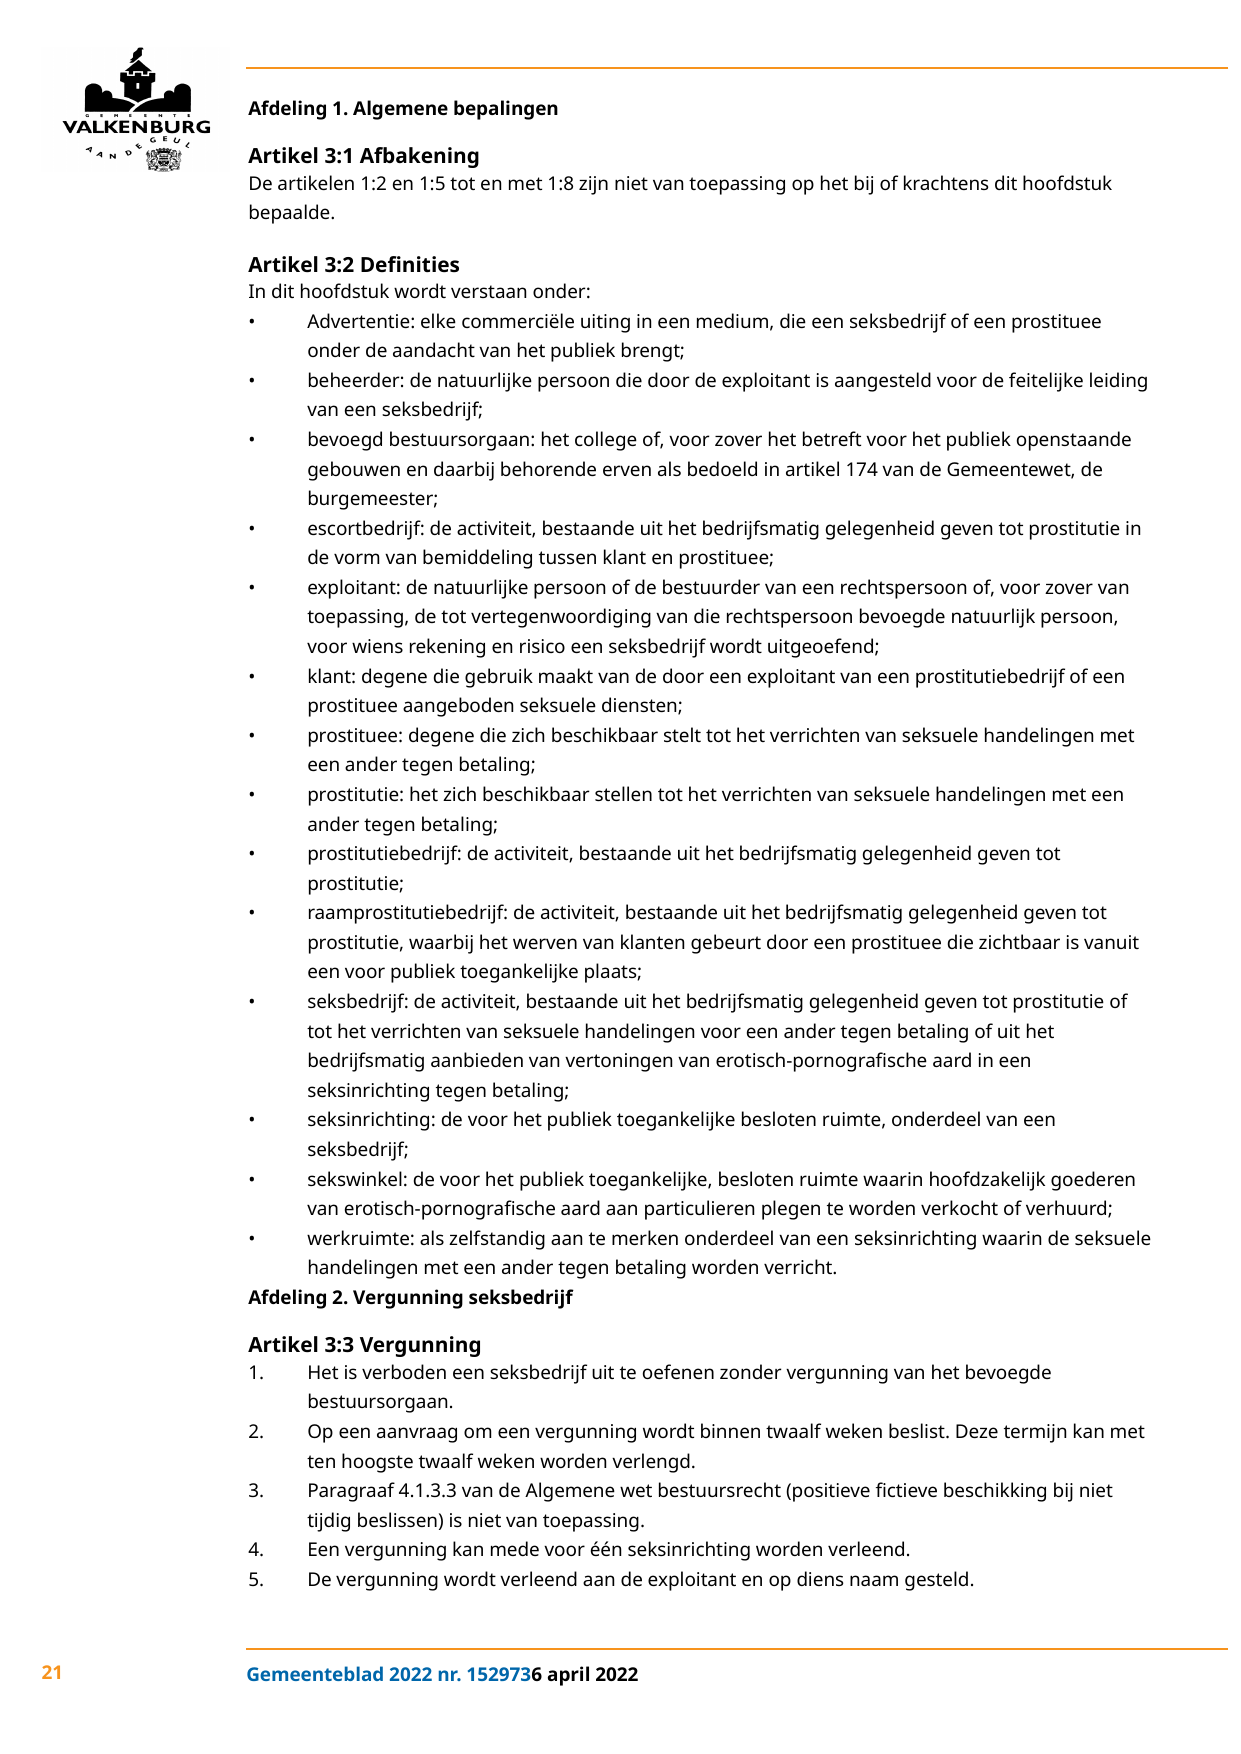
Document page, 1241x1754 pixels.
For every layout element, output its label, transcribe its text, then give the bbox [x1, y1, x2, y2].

list prostituee: degene die zich beschikbaar stelt tot het verrichten van seksuele handelingen met een ander tegen betaling; [248, 722, 1152, 777]
list beheerder: de natuurlijke persoon die door de exploitant is aangesteld voor de feitelijke leiding van een seksbedrijf; [248, 367, 1152, 422]
text Afdeling 1. Algemene bepalingen [248, 95, 1152, 121]
text Afdeling 2. Vergunning seksbedrijf [248, 1284, 1152, 1310]
list Op een aanvraag om een vergunning wordt binnen twaalf weken beslist. Deze termijn kan met ten hoogste twaalf weken worden verlengd. [248, 1418, 1152, 1473]
text De artikelen 1:2 en 1:5 tot en met 1:8 zijn niet van toepassing op het bij of krachtens dit hoofdstuk bepaalde. [248, 170, 1152, 225]
text In dit hoofdstuk wordt verstaan onder: [248, 278, 1152, 304]
picture [41, 47, 231, 172]
list sekswinkel: de voor het publiek toegankelijke, besloten ruimte waarin hoofdzakelijk goederen van erotisch-pornografische aard aan particulieren plegen te worden verkocht of verhuurd; [248, 1166, 1152, 1221]
list Een vergunning kan mede voor één seksinrichting worden verleend. [248, 1537, 1152, 1562]
list prostitutie: het zich beschikbaar stellen tot het verrichten van seksuele handelingen met een ander tegen betaling; [248, 781, 1152, 836]
list seksbedrijf: de activiteit, bestaande uit het bedrijfsmatig gelegenheid geven tot prostitutie of tot het verrichten van seksuele handelingen voor een ander tegen betaling of uit het bedrijfsmatig aanbieden van vertoningen van erotisch-pornografische aard in een seksinrichting tegen betaling; [248, 988, 1152, 1103]
list exploitant: de natuurlijke persoon of de bestuurder van een rechtspersoon of, voor zover van toepassing, de tot vertegenwoordiging van die rechtspersoon bevoegde natuurlijk persoon, voor wiens rekening en risico een seksbedrijf wordt uitgeoefend; [248, 574, 1152, 659]
list De vergunning wordt verleend aan de exploitant en op diens naam gesteld. [248, 1566, 1152, 1592]
list klant: degene die gebruik maakt van de door een exploitant van een prostitutiebedrijf of een prostituee aangeboden seksuele diensten; [248, 663, 1152, 718]
text Artikel 3:1 Afbakening [248, 141, 1152, 170]
list werkruimte: als zelfstandig aan te merken onderdeel van een seksinrichting waarin de seksuele handelingen met een ander tegen betaling worden verricht. [248, 1225, 1152, 1280]
list escortbedrijf: de activiteit, bestaande uit het bedrijfsmatig gelegenheid geven tot prostitutie in de vorm van bemiddeling tussen klant en prostituee; [248, 515, 1152, 570]
list bevoegd bestuursorgaan: het college of, voor zover het betreft voor het publiek openstaande gebouwen en daarbij behorende erven als bedoeld in artikel 174 van de Gemeentewet, de burgemeester; [248, 426, 1152, 511]
list prostitutiebedrijf: de activiteit, bestaande uit het bedrijfsmatig gelegenheid geven tot prostitutie; [248, 840, 1152, 896]
list Advertentie: elke commerciële uiting in een medium, die een seksbedrijf of een prostituee onder de aandacht van het publiek brengt; [248, 308, 1152, 363]
list seksinrichting: de voor het publiek toegankelijke besloten ruimte, onderdeel van een seksbedrijf; [248, 1107, 1152, 1162]
list Het is verboden een seksbedrijf uit te oefenen zonder vergunning van het bevoegde bestuursorgaan. [248, 1359, 1152, 1414]
text Artikel 3:3 Vergunning [248, 1331, 1152, 1359]
list Paragraaf 4.1.3.3 van de Algemene wet bestuursrecht (positieve fictieve beschikking bij niet tijdig beslissen) is niet van toepassing. [248, 1477, 1152, 1533]
list raamprostitutiebedrijf: de activiteit, bestaande uit het bedrijfsmatig gelegenheid geven tot prostitutie, waarbij het werven van klanten gebeurt door een prostituee die zichtbaar is vanuit een voor publiek toegankelijke plaats; [248, 899, 1152, 984]
text Artikel 3:2 Definities [248, 250, 1152, 278]
